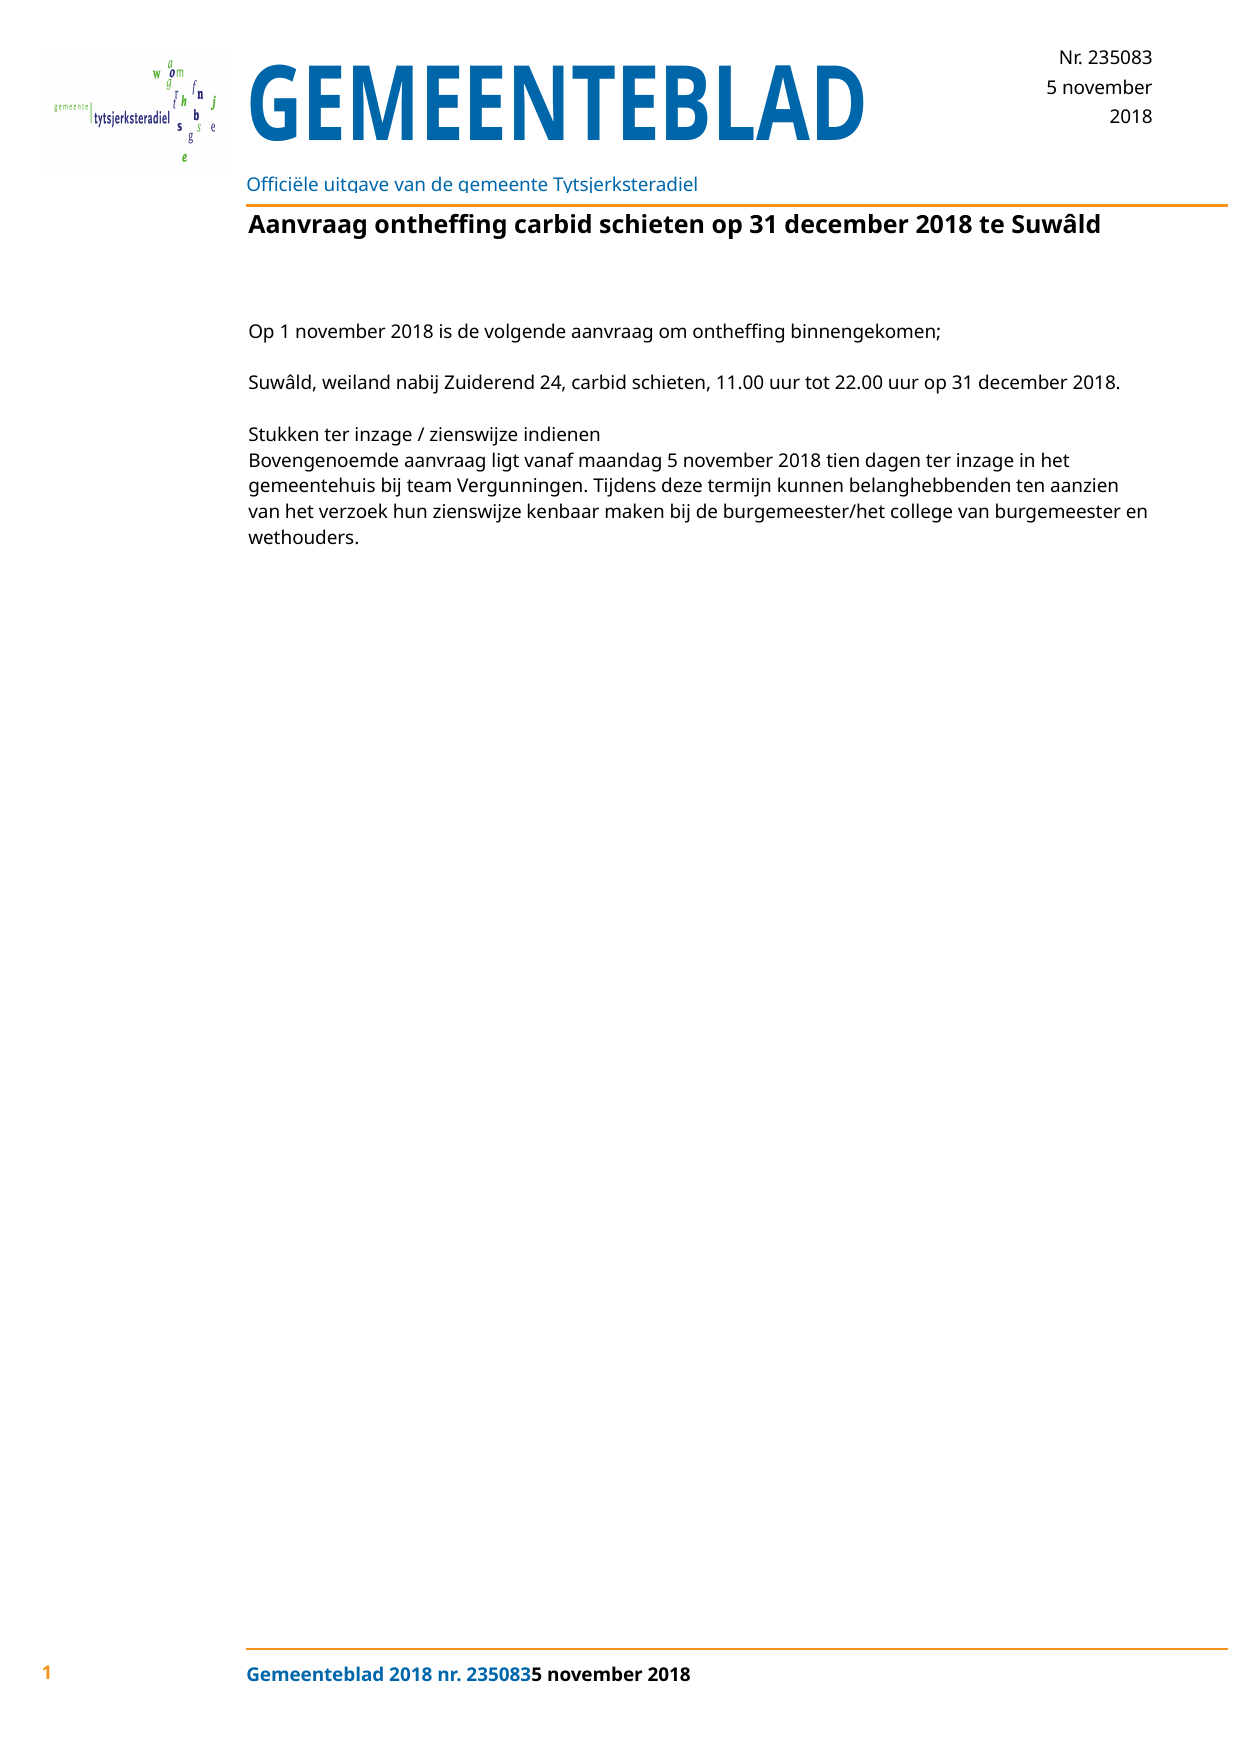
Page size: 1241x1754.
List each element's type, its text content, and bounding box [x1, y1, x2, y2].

text Op 1 november 2018 is de volgende aanvraag om ontheffing binnengekomen; [248, 318, 1152, 344]
text Suwâld, weiland nabij Zuiderend 24, carbid schieten, 11.00 uur tot 22.00 uur op 31 december 2018. [248, 369, 1152, 395]
text Aanvraag ontheffing carbid schieten op 31 december 2018 te Suwâld [248, 207, 1152, 241]
picture [41, 47, 231, 172]
text Stukken ter inzage / zienswijze indienen [248, 421, 1152, 447]
text Bovengenoemde aanvraag ligt vanaf maandag 5 november 2018 tien dagen ter inzage in het gemeentehuis bij team Vergunningen. Tijdens deze termijn kunnen belanghebbenden ten aanzien van het verzoek hun zienswijze kenbaar maken bij de burgemeester/het college van burgemeester en wethouders. [248, 447, 1152, 550]
